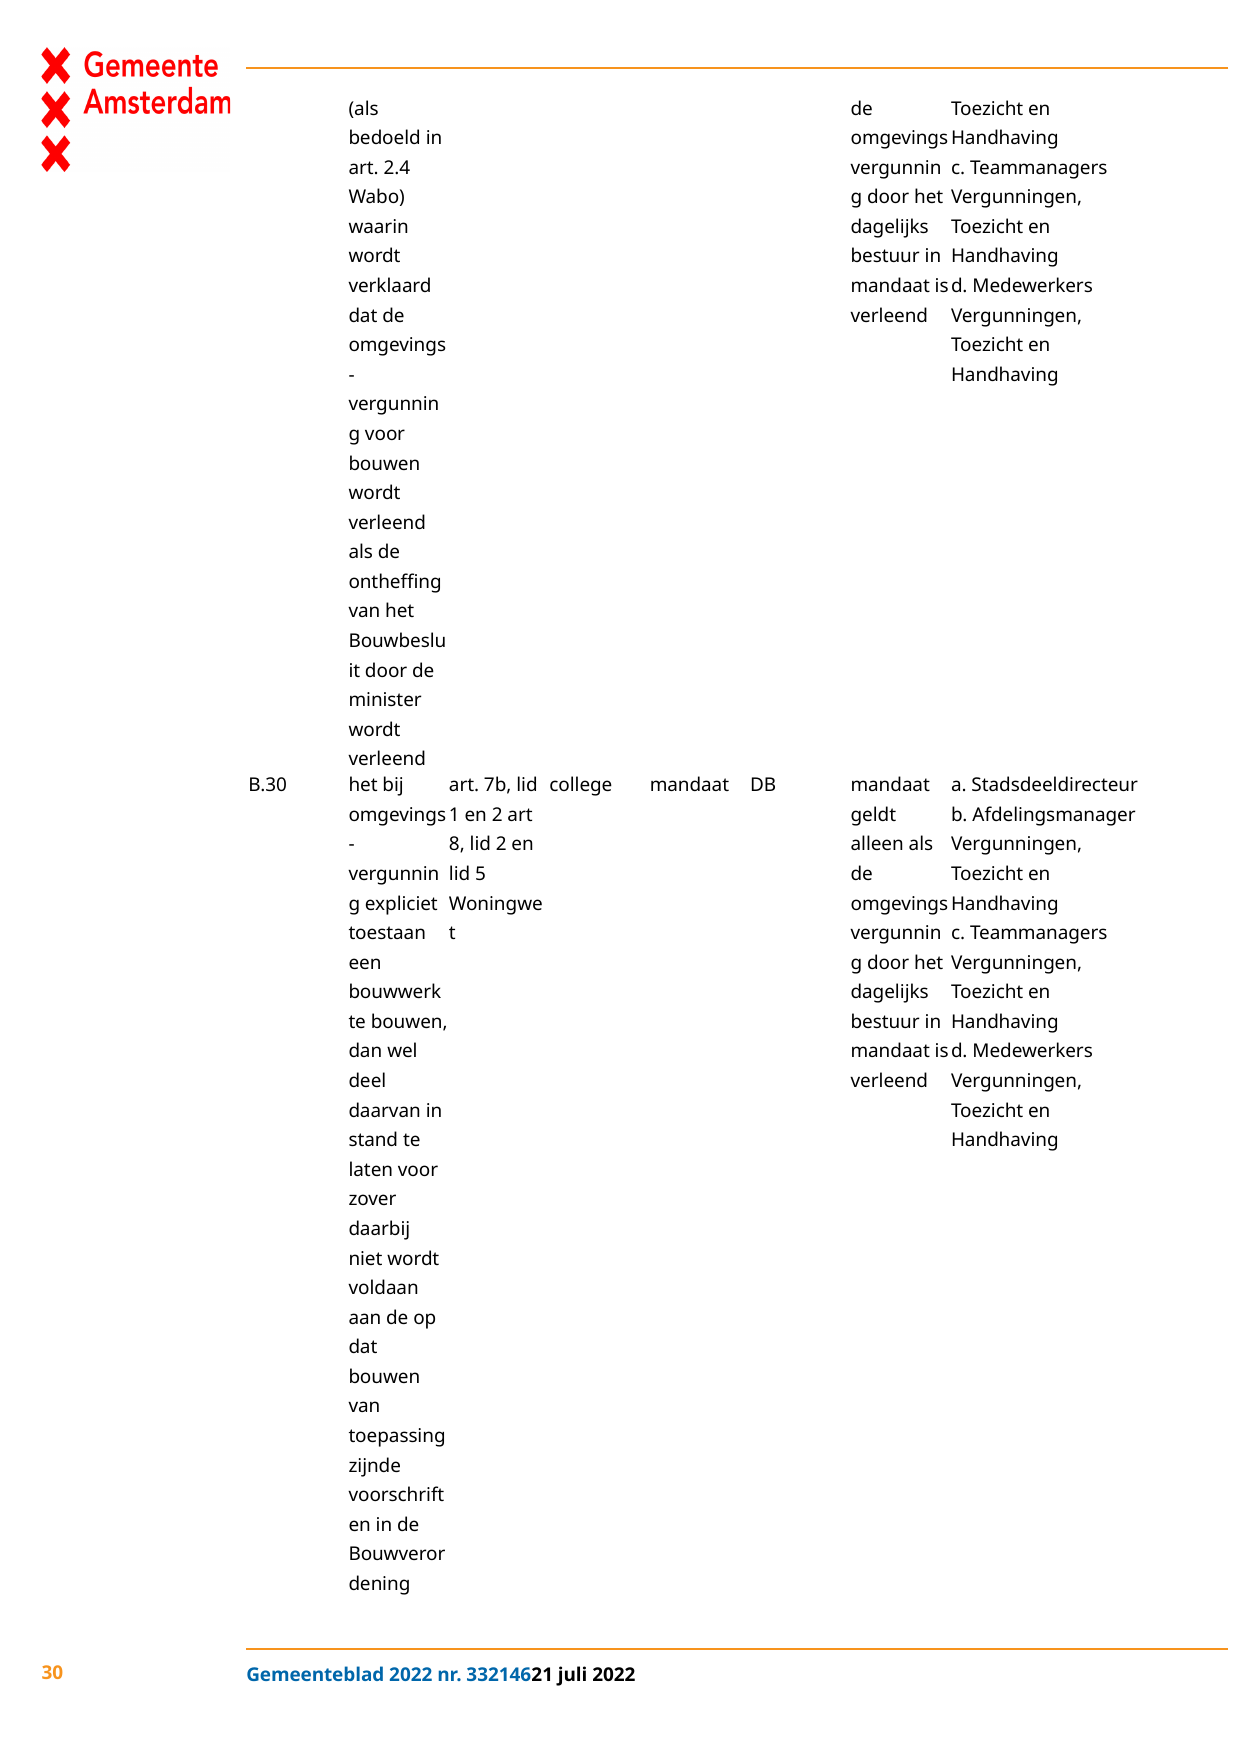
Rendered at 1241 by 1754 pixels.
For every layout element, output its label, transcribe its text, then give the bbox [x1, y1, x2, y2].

table_cell mandaat geldt alleen als de omgevingsvergunning door het dagelijks bestuur in mandaat is verleend [850, 771, 951, 1596]
table_cell [248, 95, 348, 771]
table_cell het bij omgevings-vergunning expliciet toestaan een bouwwerk te bouwen, dan wel deel daarvan in stand te laten voor zover daarbij niet wordt voldaan aan de op dat bouwen van toepassing zijnde voorschriften in de Bouwverordening [348, 771, 449, 1596]
table_cell [750, 95, 850, 771]
table_cell B.30 [248, 771, 348, 1596]
table_cell art. 7b, lid 1 en 2 art 8, lid 2 en lid 5 Woningwet [449, 771, 549, 1596]
table_cell mandaat [650, 771, 750, 1596]
table_cell college [549, 771, 649, 1596]
table_cell (als bedoeld in art. 2.4 Wabo) waarin wordt verklaard dat de omgevings-vergunning voor bouwen wordt verleend als de ontheffing van het Bouwbesluit door de minister wordt verleend [348, 95, 449, 771]
table_cell a. Stadsdeeldirecteur b. Afdelingsmanager Vergunningen, Toezicht en Handhaving c. Teammanagers Vergunningen, Toezicht en Handhaving d. Medewerkers Vergunningen, Toezicht en Handhaving [951, 771, 1152, 1596]
table_cell [449, 95, 549, 771]
table_cell [549, 95, 649, 771]
table_cell Toezicht en Handhaving c. Teammanagers Vergunningen, Toezicht en Handhaving d. Medewerkers Vergunningen, Toezicht en Handhaving [951, 95, 1152, 771]
table_cell de omgevingsvergunning door het dagelijks bestuur in mandaat is verleend [850, 95, 951, 771]
table_cell DB [750, 771, 850, 1596]
table_cell [650, 95, 750, 771]
picture [41, 47, 231, 172]
